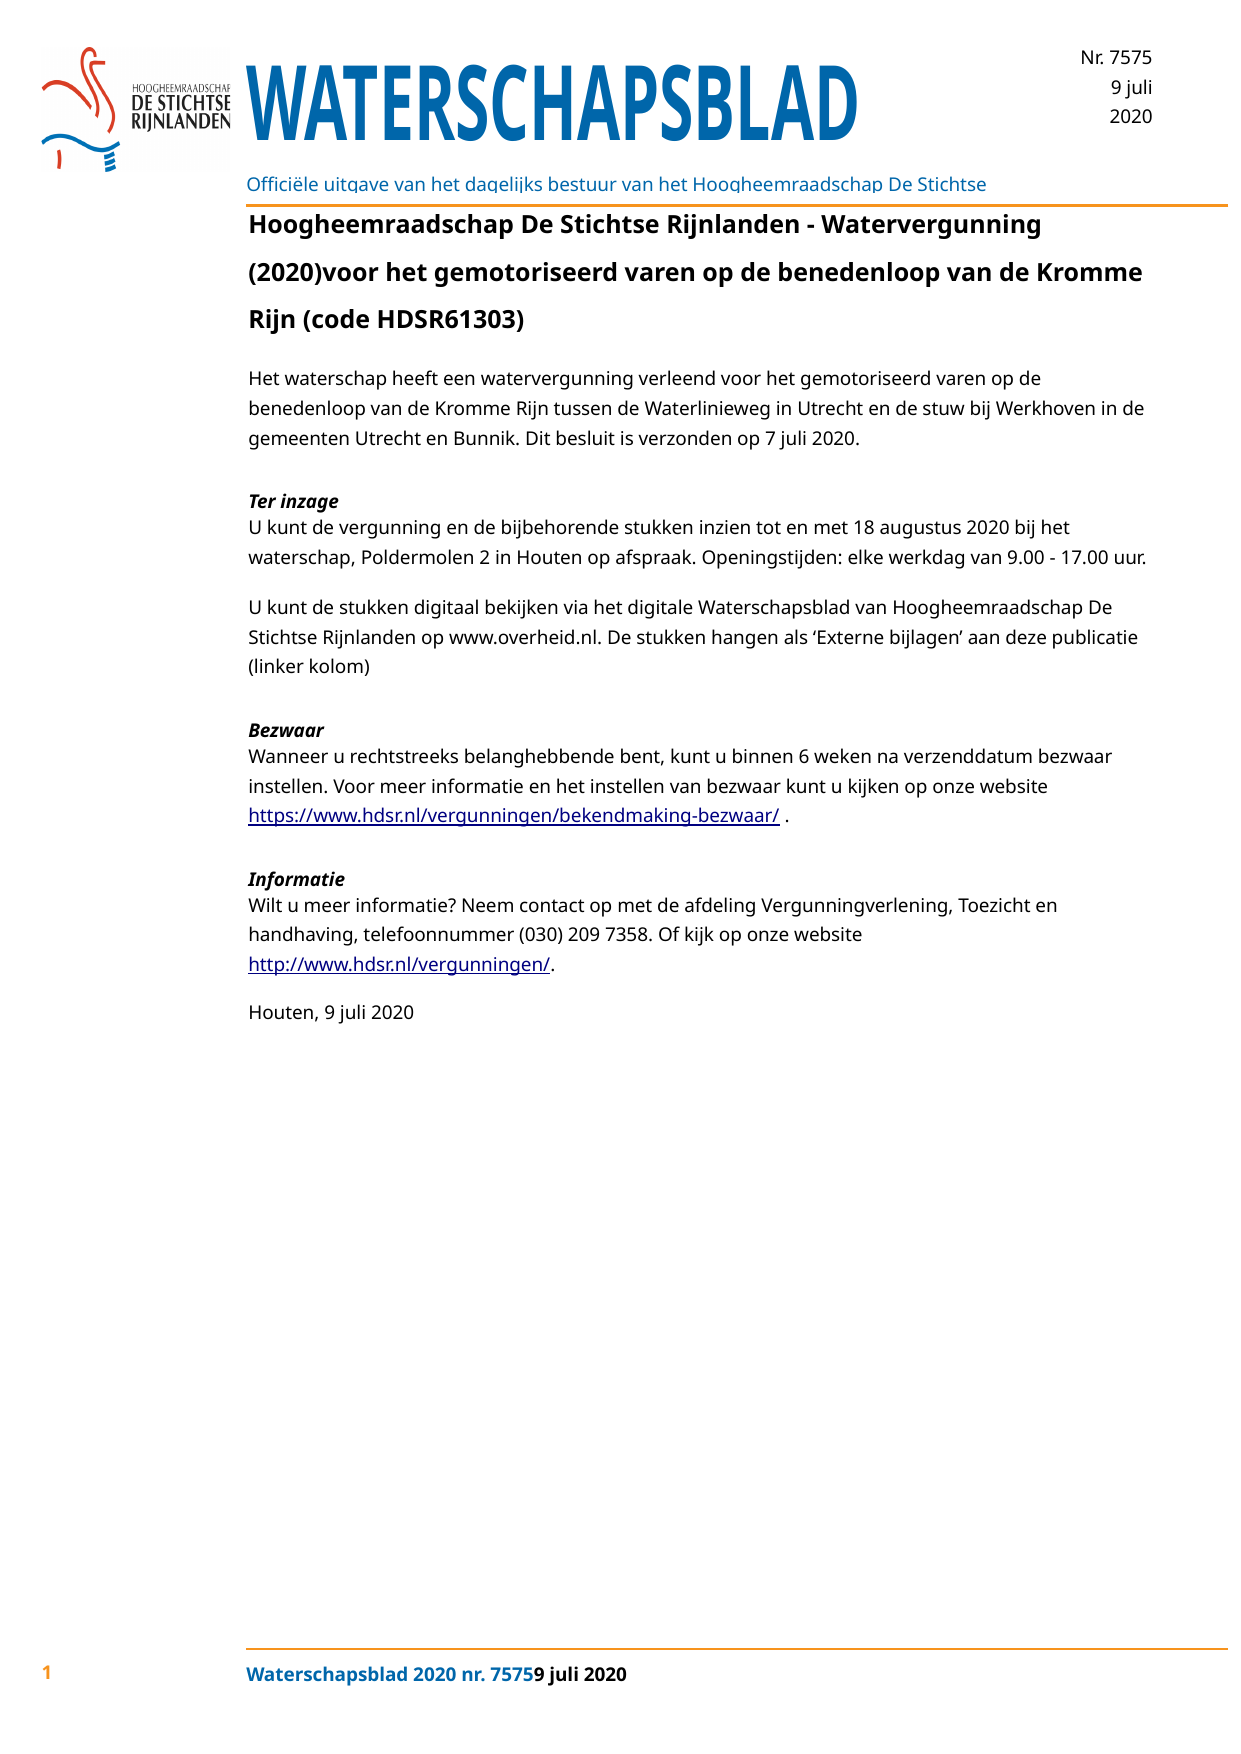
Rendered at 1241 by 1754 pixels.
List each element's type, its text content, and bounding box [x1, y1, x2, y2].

text Informatie [248, 866, 1152, 892]
text Ter inzage [248, 489, 1152, 514]
text Wilt u meer informatie? Neem contact op met de afdeling Vergunningverlening, Toezicht en handhaving, telefoonnummer (030) 209 7358. Of kijk op onze website http://www.hdsr.nl/vergunningen/. [248, 892, 1152, 977]
text U kunt de vergunning en de bijbehorende stukken inzien tot en met 18 augustus 2020 bij het waterschap, Poldermolen 2 in Houten op afspraak. Openingstijden: elke werkdag van 9.00 - 17.00 uur. [248, 514, 1152, 570]
text Bezwaar [248, 717, 1152, 743]
text Wanneer u rechtstreeks belanghebbende bent, kunt u binnen 6 weken na verzenddatum bezwaar instellen. Voor meer informatie en het instellen van bezwaar kunt u kijken op onze website https://www.hdsr.nl/vergunningen/bekendmaking-bezwaar/ . [248, 743, 1152, 828]
text Houten, 9 juli 2020 [248, 999, 1152, 1025]
text Het waterschap heeft een watervergunning verleend voor het gemotoriseerd varen op de benedenloop van de Kromme Rijn tussen de Waterlinieweg in Utrecht en de stuw bij Werkhoven in de gemeenten Utrecht en Bunnik. Dit besluit is verzonden op 7 juli 2020. [248, 366, 1152, 450]
text U kunt de stukken digitaal bekijken via het digitale Waterschapsblad van Hoogheemraadschap De Stichtse Rijnlanden op www.overheid.nl. De stukken hangen als ‘Externe bijlagen’ aan deze publicatie (linker kolom) [248, 594, 1152, 679]
text Hoogheemraadschap De Stichtse Rijnlanden - Watervergunning (2020)voor het gemotoriseerd varen op de benedenloop van de Kromme Rijn (code HDSR61303) [248, 207, 1152, 336]
picture [41, 47, 231, 172]
